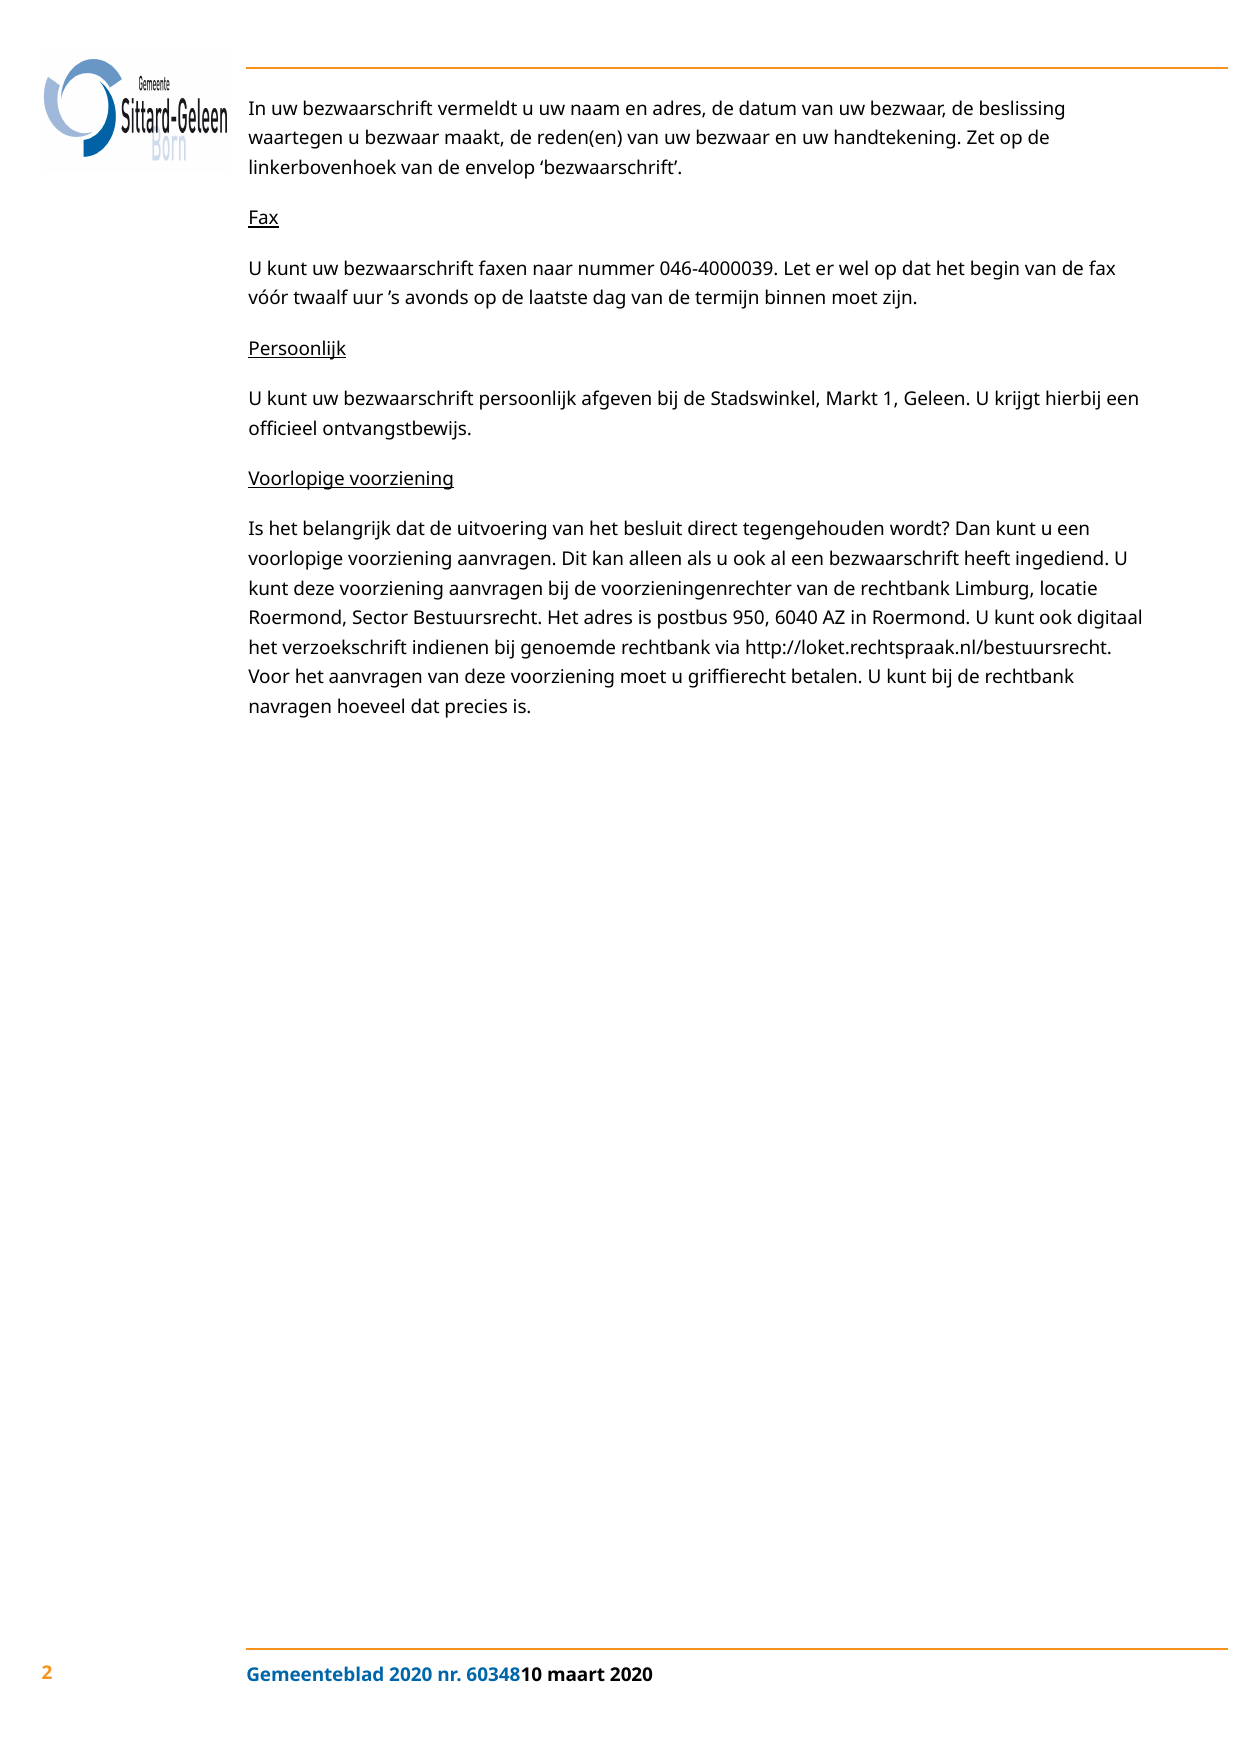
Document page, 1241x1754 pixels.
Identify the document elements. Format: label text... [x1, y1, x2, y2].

text Voorlopige voorziening [248, 465, 1152, 491]
text Is het belangrijk dat de uitvoering van het besluit direct tegengehouden wordt? Dan kunt u een voorlopige voorziening aanvragen. Dit kan alleen als u ook al een bezwaarschrift heeft ingediend. U kunt deze voorziening aanvragen bij de voorzieningenrechter van de rechtbank Limburg, locatie Roermond, Sector Bestuursrecht. Het adres is postbus 950, 6040 AZ in Roermond. U kunt ook digitaal het verzoekschrift indienen bij genoemde rechtbank via http://loket.rechtspraak.nl/bestuursrecht. Voor het aanvragen van deze voorziening moet u griffierecht betalen. U kunt bij de rechtbank navragen hoeveel dat precies is. [248, 516, 1152, 719]
text Persoonlijk [248, 335, 1152, 361]
text U kunt uw bezwaarschrift persoonlijk afgeven bij de Stadswinkel, Markt 1, Geleen. U krijgt hierbij een officieel ontvangstbewijs. [248, 385, 1152, 441]
text In uw bezwaarschrift vermeldt u uw naam en adres, de datum van uw bezwaar, de beslissing waartegen u bezwaar maakt, de reden(en) van uw bezwaar en uw handtekening. Zet op de linkerbovenhoek van de envelop ‘bezwaarschrift’. [248, 95, 1152, 180]
text Fax [248, 204, 1152, 230]
text U kunt uw bezwaarschrift faxen naar nummer 046-4000039. Let er wel op dat het begin van de fax vóór twaalf uur ’s avonds op de laatste dag van de termijn binnen moet zijn. [248, 255, 1152, 310]
picture [41, 47, 231, 172]
